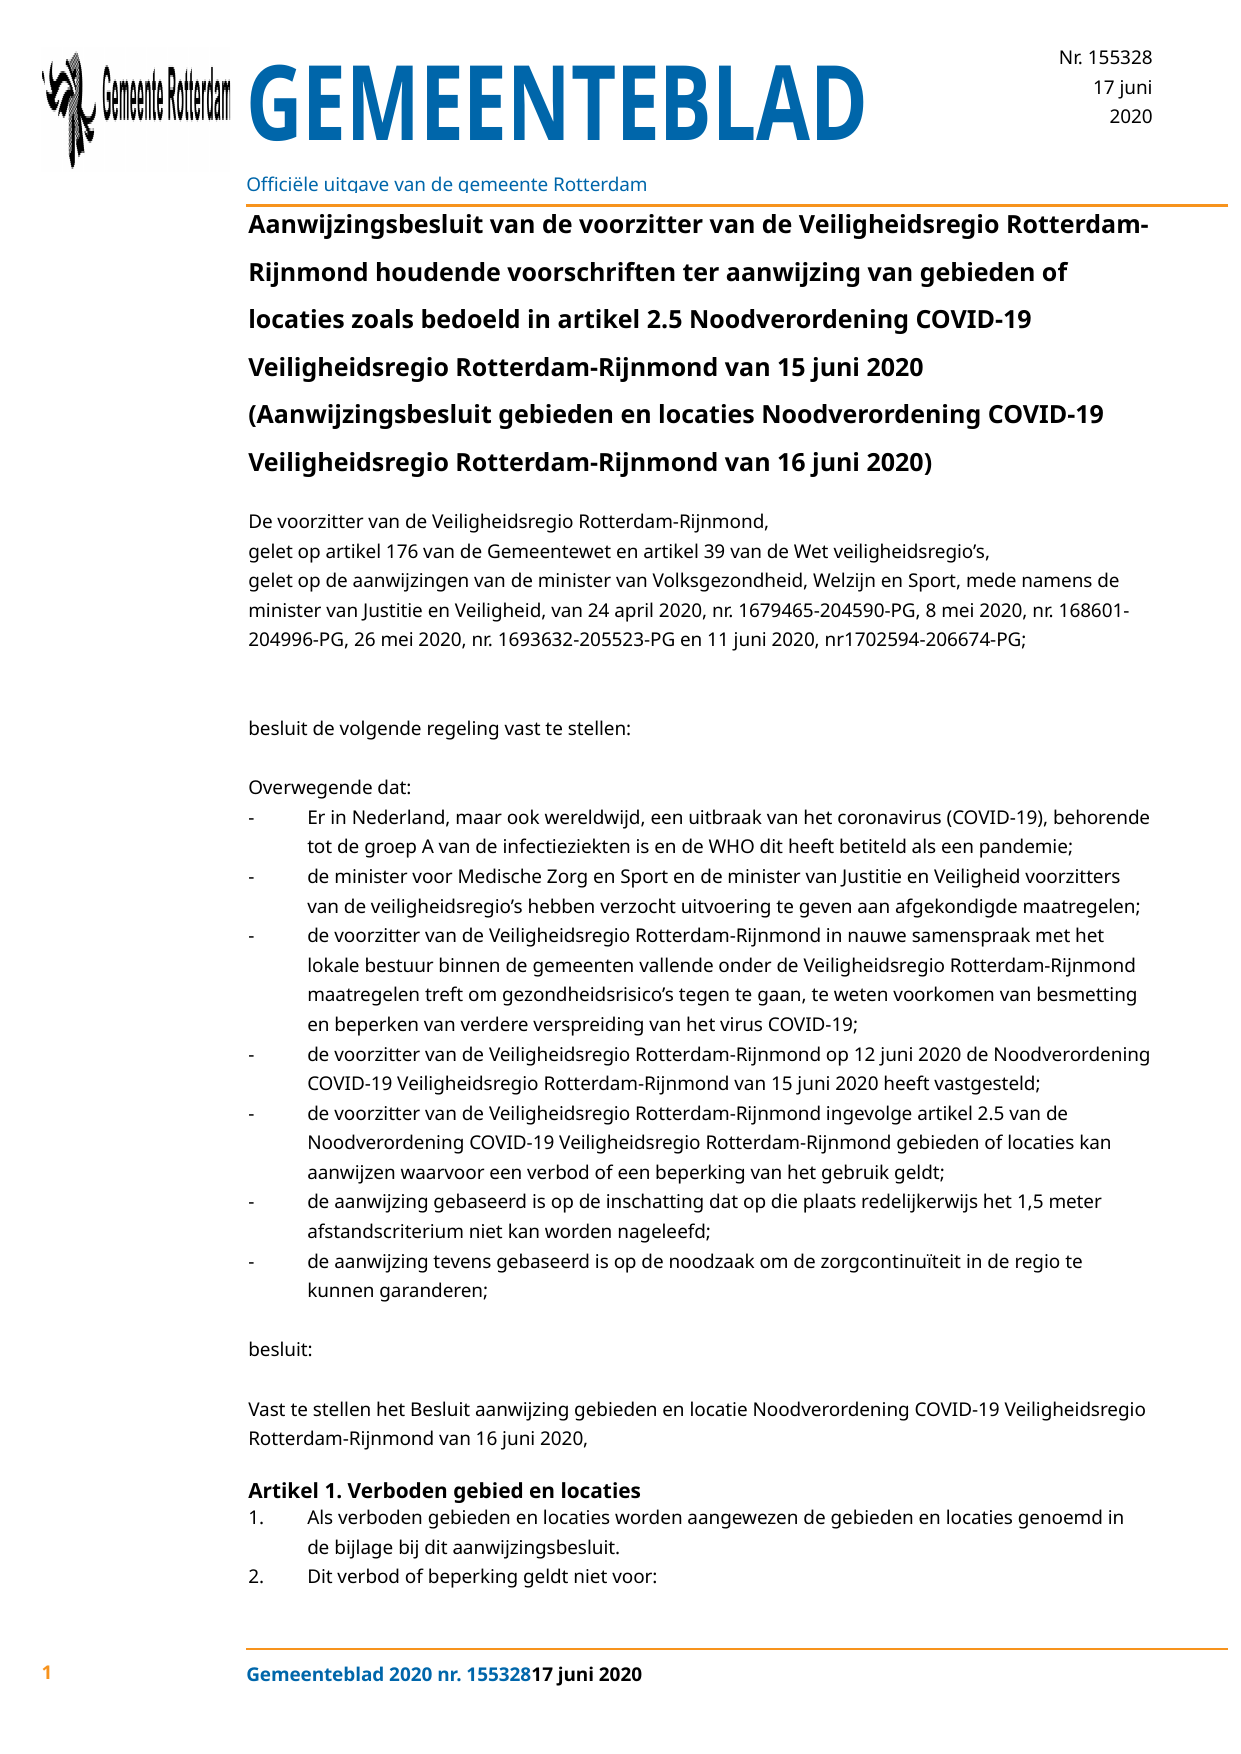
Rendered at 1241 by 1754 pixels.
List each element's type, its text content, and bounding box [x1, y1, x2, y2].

list de voorzitter van de Veiligheidsregio Rotterdam-Rijnmond ingevolge artikel 2.5 van de Noodverordening COVID-19 Veiligheidsregio Rotterdam-Rijnmond gebieden of locaties kan aanwijzen waarvoor een verbod of een beperking van het gebruik geldt; [248, 1100, 1152, 1185]
picture [41, 47, 231, 172]
list de voorzitter van de Veiligheidsregio Rotterdam-Rijnmond op 12 juni 2020 de Noodverordening COVID-19 Veiligheidsregio Rotterdam-Rijnmond van 15 juni 2020 heeft vastgesteld; [248, 1041, 1152, 1096]
text besluit de volgende regeling vast te stellen: [248, 715, 1152, 741]
list de aanwijzing tevens gebaseerd is op de noodzaak om de zorgcontinuïteit in de regio te kunnen garanderen; [248, 1248, 1152, 1303]
text Artikel 1. Verboden gebied en locaties [248, 1476, 1152, 1504]
text Vast te stellen het Besluit aanwijzing gebieden en locatie Noodverordening COVID-19 Veiligheidsregio Rotterdam-Rijnmond van 16 juni 2020, [248, 1396, 1152, 1451]
text gelet op artikel 176 van de Gemeentewet en artikel 39 van de Wet veiligheidsregio’s, [248, 538, 1152, 564]
text gelet op de aanwijzingen van de minister van Volksgezondheid, Welzijn en Sport, mede namens de minister van Justitie en Veiligheid, van 24 april 2020, nr. 1679465-204590-PG, 8 mei 2020, nr. 168601-204996-PG, 26 mei 2020, nr. 1693632-205523-PG en 11 juni 2020, nr1702594-206674-PG; [248, 567, 1152, 652]
list de voorzitter van de Veiligheidsregio Rotterdam-Rijnmond in nauwe samenspraak met het lokale bestuur binnen de gemeenten vallende onder de Veiligheidsregio Rotterdam-Rijnmond maatregelen treft om gezondheidsrisico’s tegen te gaan, te weten voorkomen van besmetting en beperken van verdere verspreiding van het virus COVID-19; [248, 922, 1152, 1037]
text besluit: [248, 1337, 1152, 1362]
list Als verboden gebieden en locaties worden aangewezen de gebieden en locaties genoemd in de bijlage bij dit aanwijzingsbesluit. [248, 1504, 1152, 1559]
list Dit verbod of beperking geldt niet voor: [248, 1563, 1152, 1589]
text Overwegende dat: [248, 774, 1152, 800]
list de minister voor Medische Zorg en Sport en de minister van Justitie en Veiligheid voorzitters van de veiligheidsregio’s hebben verzocht uitvoering te geven aan afgekondigde maatregelen; [248, 863, 1152, 919]
text Aanwijzingsbesluit van de voorzitter van de Veiligheidsregio Rotterdam-Rijnmond houdende voorschriften ter aanwijzing van gebieden of locaties zoals bedoeld in artikel 2.5 Noodverordening COVID-19 Veiligheidsregio Rotterdam-Rijnmond van 15 juni 2020 (Aanwijzingsbesluit gebieden en locaties Noodverordening COVID-19 Veiligheidsregio Rotterdam-Rijnmond van 16 juni 2020) [248, 207, 1152, 479]
list Er in Nederland, maar ook wereldwijd, een uitbraak van het coronavirus (COVID-19), behorende tot de groep A van de infectieziekten is en de WHO dit heeft betiteld als een pandemie; [248, 804, 1152, 859]
list de aanwijzing gebaseerd is op de inschatting dat op die plaats redelijkerwijs het 1,5 meter afstandscriterium niet kan worden nageleefd; [248, 1189, 1152, 1244]
text De voorzitter van de Veiligheidsregio Rotterdam-Rijnmond, [248, 508, 1152, 534]
